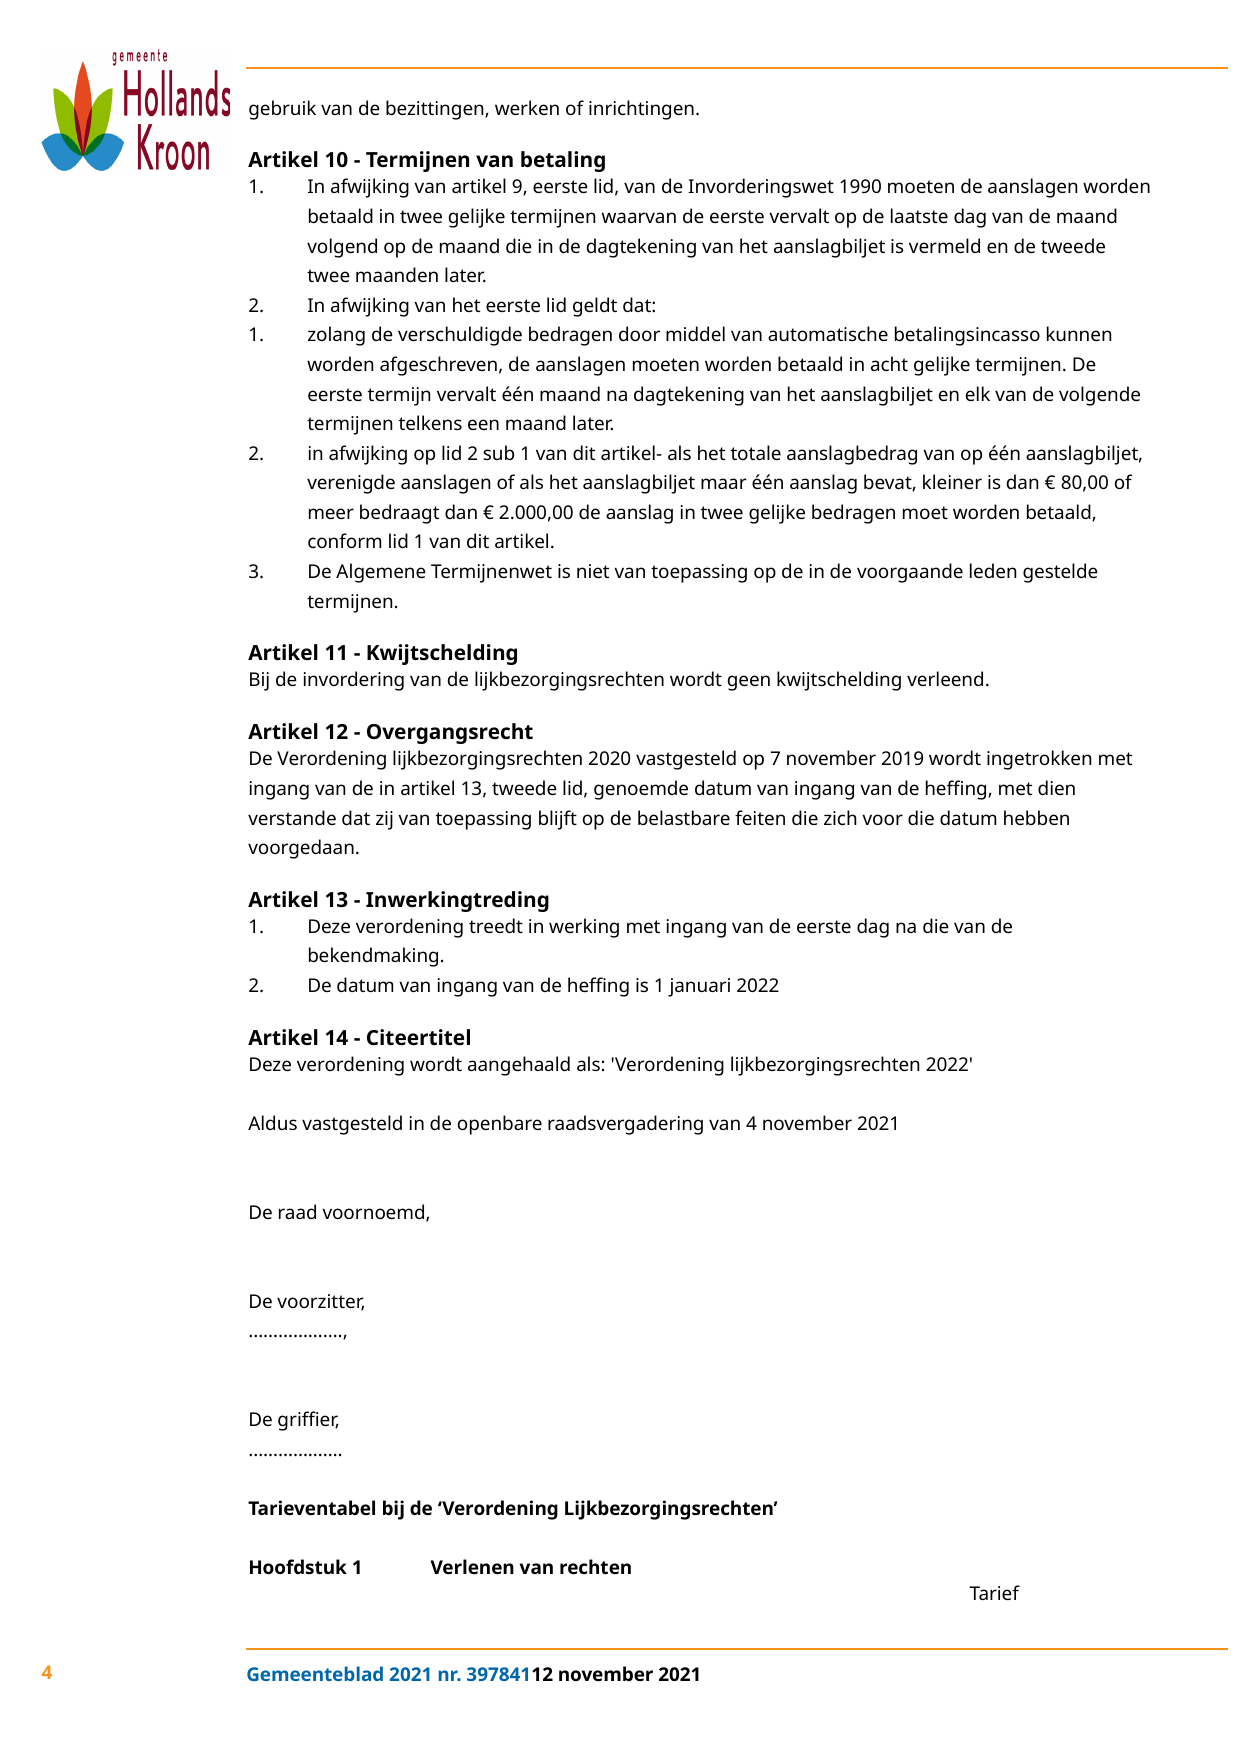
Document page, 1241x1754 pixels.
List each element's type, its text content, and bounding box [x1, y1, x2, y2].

table_cell [430, 1580, 969, 1606]
text gebruik van de bezittingen, werken of inrichtingen. [248, 95, 1152, 121]
text Tarieventabel bij de ‘Verordening Lijkbezorgingsrechten’ [248, 1495, 1152, 1521]
table_header Verlenen van rechten [430, 1554, 969, 1580]
text Artikel 14 - Citeertitel [248, 1023, 1152, 1051]
list in afwijking op lid 2 sub 1 van dit artikel- als het totale aanslagbedrag van op één aanslagbiljet, verenigde aanslagen of als het aanslagbiljet maar één aanslag bevat, kleiner is dan € 80,00 of meer bedraagt dan € 2.000,00 de aanslag in twee gelijke bedragen moet worden betaald, conform lid 1 van dit artikel. [248, 440, 1152, 554]
list In afwijking van het eerste lid geldt dat: [248, 292, 1152, 318]
list De datum van ingang van de heffing is 1 januari 2022 [248, 972, 1152, 998]
text Artikel 12 - Overgangsrecht [248, 717, 1152, 746]
list De Algemene Termijnenwet is niet van toepassing op de in de voorgaande leden gestelde termijnen. [248, 558, 1152, 613]
text De griffier, [248, 1406, 1152, 1432]
text Artikel 10 - Termijnen van betaling [248, 145, 1152, 174]
text Bij de invordering van de lijkbezorgingsrechten wordt geen kwijtschelding verleend. [248, 667, 1152, 692]
text Deze verordening wordt aangehaald als: 'Verordening lijkbezorgingsrechten 2022' [248, 1051, 1152, 1077]
list zolang de verschuldigde bedragen door middel van automatische betalingsincasso kunnen worden afgeschreven, de aanslagen moeten worden betaald in acht gelijke termijnen. De eerste termijn vervalt één maand na dagtekening van het aanslagbiljet en elk van de volgende termijnen telkens een maand later. [248, 322, 1152, 436]
text Artikel 11 - Kwijtschelding [248, 638, 1152, 667]
table_header [969, 1554, 1152, 1580]
table_cell [248, 1580, 430, 1606]
list Deze verordening treedt in werking met ingang van de eerste dag na die van de bekendmaking. [248, 913, 1152, 968]
text Artikel 13 - Inwerkingtreding [248, 885, 1152, 913]
picture [41, 47, 231, 172]
text Aldus vastgesteld in de openbare raadsvergadering van 4 november 2021 [248, 1110, 1152, 1136]
text De Verordening lijkbezorgingsrechten 2020 vastgesteld op 7 november 2019 wordt ingetrokken met ingang van de in artikel 13, tweede lid, genoemde datum van ingang van de heffing, met dien verstande dat zij van toepassing blijft op de belastbare feiten die zich voor die datum hebben voorgedaan. [248, 746, 1152, 860]
text De raad voornoemd, [248, 1199, 1152, 1225]
table_cell Tarief [969, 1580, 1152, 1606]
text ………………. [248, 1436, 1152, 1461]
list In afwijking van artikel 9, eerste lid, van de Invorderingswet 1990 moeten de aanslagen worden betaald in twee gelijke termijnen waarvan de eerste vervalt op de laatste dag van de maand volgend op de maand die in de dagtekening van het aanslagbiljet is vermeld en de tweede twee maanden later. [248, 174, 1152, 288]
text De voorzitter, [248, 1288, 1152, 1313]
text ………………., [248, 1317, 1152, 1343]
table_header Hoofdstuk 1 [248, 1554, 430, 1580]
